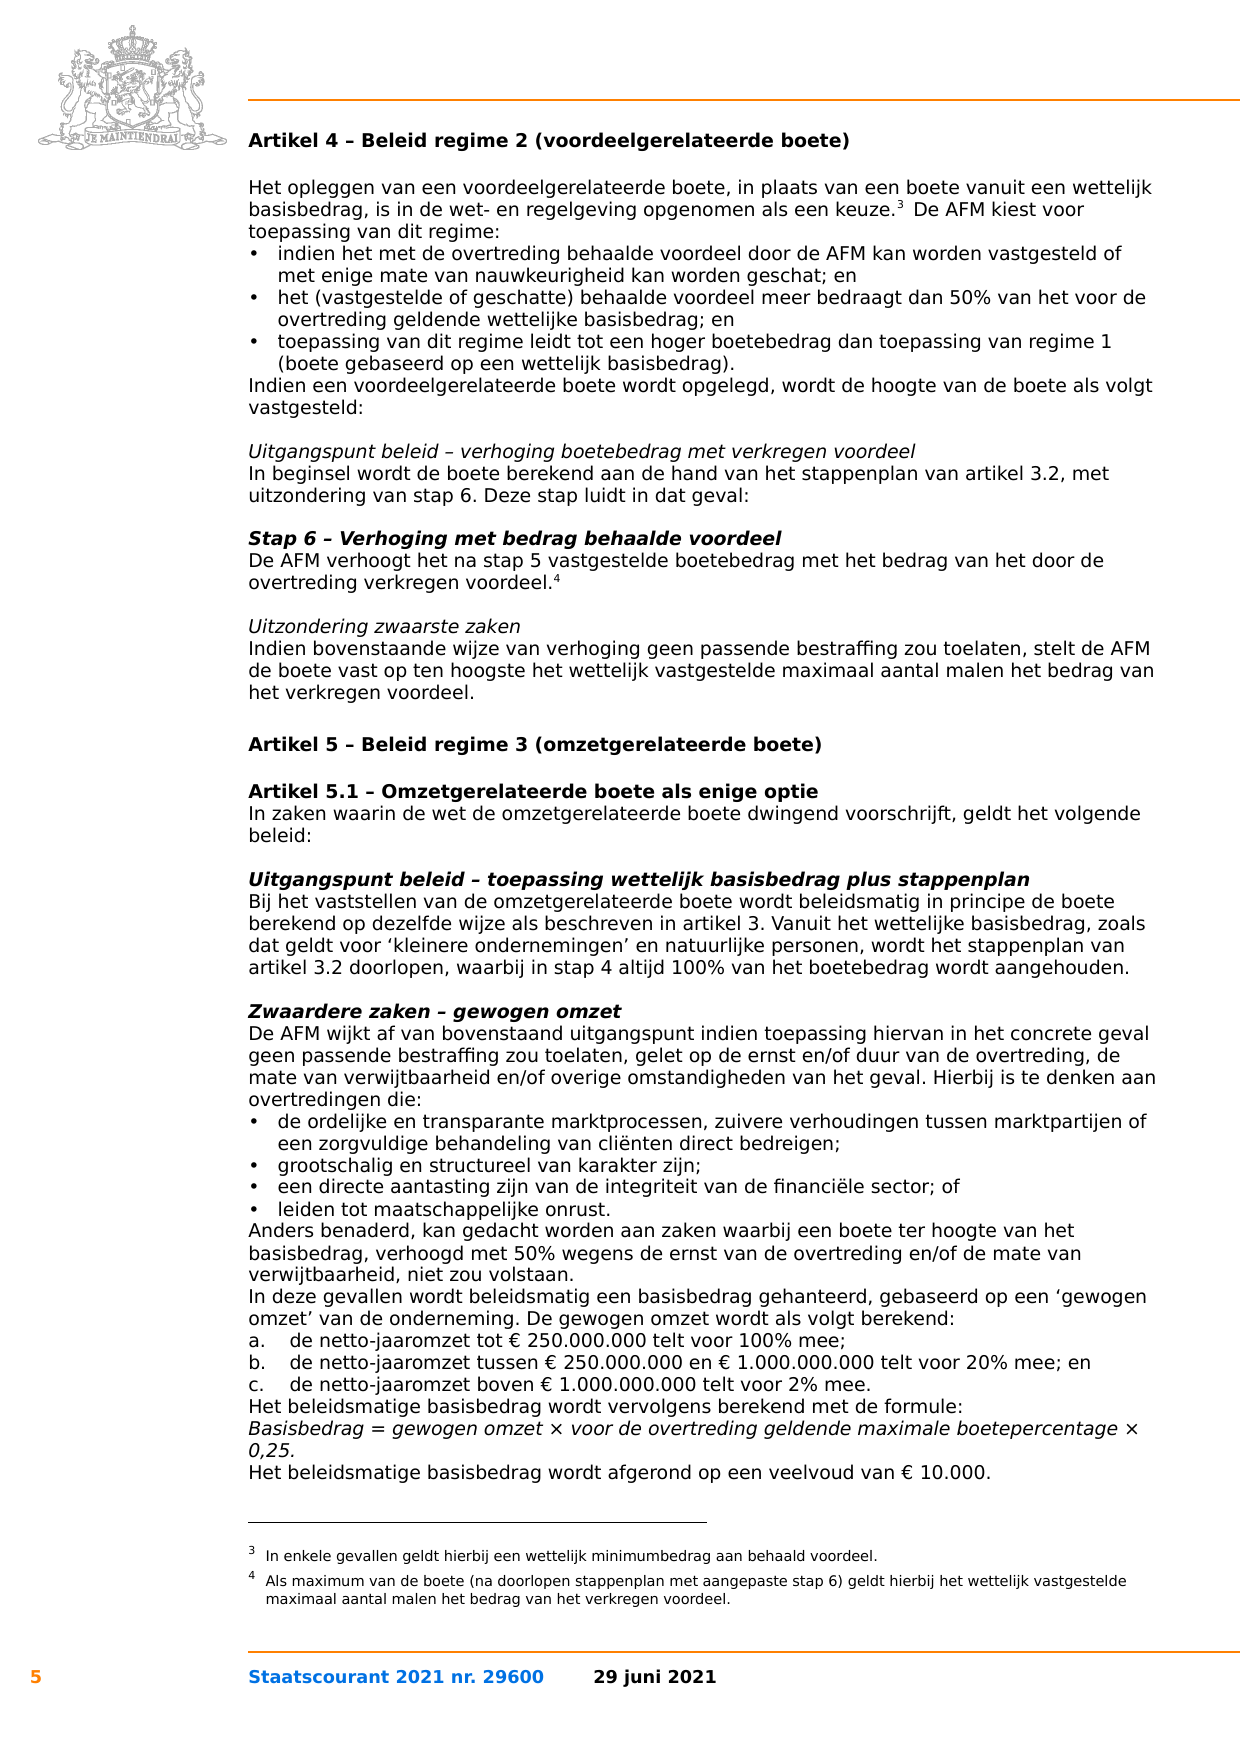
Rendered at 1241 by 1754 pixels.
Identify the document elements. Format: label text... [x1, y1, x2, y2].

text In deze gevallen wordt beleidsmatig een basisbedrag gehanteerd, gebaseerd op een ‘gewogen omzet’ van de onderneming. De gewogen omzet wordt als volgt berekend: [248, 1286, 1163, 1330]
text b. de netto-jaaromzet tussen € 250.000.000 en € 1.000.000.000 telt voor 20% mee; en [248, 1352, 1163, 1374]
text Het beleidsmatige basisbedrag wordt afgerond op een veelvoud van € 10.000. [248, 1462, 1163, 1484]
text • leiden tot maatschappelijke onrust. [248, 1198, 1163, 1220]
subtitle Zwaardere zaken – gewogen omzet [248, 1001, 1163, 1023]
text • grootschalig en structureel van karakter zijn; [248, 1154, 1163, 1176]
text In enkele gevallen geldt hierbij een wettelijk minimumbedrag aan behaald voordeel. [248, 1544, 1163, 1566]
text • het (vastgestelde of geschatte) behaalde voordeel meer bedraagt dan 50% van het voor de overtreding geldende wettelijke basisbedrag; en [248, 287, 1163, 331]
text • een directe aantasting zijn van de integriteit van de financiële sector; of [248, 1176, 1163, 1198]
subtitle Artikel 4 – Beleid regime 2 (voordeelgerelateerde boete) [248, 130, 1163, 152]
subtitle Uitgangspunt beleid – toepassing wettelijk basisbedrag plus stappenplan [248, 869, 1163, 891]
subtitle Artikel 5.1 – Omzetgerelateerde boete als enige optie [248, 781, 1163, 803]
text Indien bovenstaande wijze van verhoging geen passende bestraffing zou toelaten, stelt de AFM de boete vast op ten hoogste het wettelijk vastgestelde maximaal aantal malen het bedrag van het verkregen voordeel. [248, 638, 1163, 704]
subtitle Artikel 5 – Beleid regime 3 (omzetgerelateerde boete) [248, 734, 1163, 756]
text Bij het vaststellen van de omzetgerelateerde boete wordt beleidsmatig in principe de boete berekend op dezelfde wijze als beschreven in artikel 3. Vanuit het wettelijke basisbedrag, zoals dat geldt voor ‘kleinere ondernemingen’ en natuurlijke personen, wordt het stappenplan van artikel 3.2 doorlopen, waarbij in stap 4 altijd 100% van het boetebedrag wordt aangehouden. [248, 891, 1163, 979]
text a. de netto-jaaromzet tot € 250.000.000 telt voor 100% mee; [248, 1330, 1163, 1352]
subtitle Stap 6 – Verhoging met bedrag behaalde voordeel [248, 528, 1163, 550]
subtitle Uitgangspunt beleid – verhoging boetebedrag met verkregen voordeel [248, 441, 1163, 462]
text Als maximum van de boete (na doorlopen stappenplan met aangepaste stap 6) geldt hierbij het wettelijk vastgestelde maximaal aantal malen het bedrag van het verkregen voordeel. [248, 1569, 1163, 1608]
text In beginsel wordt de boete berekend aan de hand van het stappenplan van artikel 3.2, met uitzondering van stap 6. Deze stap luidt in dat geval: [248, 462, 1163, 506]
text De AFM wijkt af van bovenstaand uitgangspunt indien toepassing hiervan in het concrete geval geen passende bestraffing zou toelaten, gelet op de ernst en/of duur van de overtreding, de mate van verwijtbaarheid en/of overige omstandigheden van het geval. Hierbij is te denken aan overtredingen die: [248, 1023, 1163, 1111]
text • toepassing van dit regime leidt tot een hoger boetebedrag dan toepassing van regime 1 (boete gebaseerd op een wettelijk basisbedrag). [248, 331, 1163, 375]
text • de ordelijke en transparante marktprocessen, zuivere verhoudingen tussen marktpartijen of een zorgvuldige behandeling van cliënten direct bedreigen; [248, 1111, 1163, 1154]
subtitle Uitzondering zwaarste zaken [248, 616, 1163, 638]
text Anders benaderd, kan gedacht worden aan zaken waarbij een boete ter hoogte van het basisbedrag, verhoogd met 50% wegens de ernst van de overtreding en/of de mate van verwijtbaarheid, niet zou volstaan. [248, 1220, 1163, 1286]
text Het opleggen van een voordeelgerelateerde boete, in plaats van een boete vanuit een wettelijk basisbedrag, is in de wet- en regelgeving opgenomen als een keuze. De AFM kiest voor toepassing van dit regime: [248, 177, 1163, 243]
text Indien een voordeelgerelateerde boete wordt opgelegd, wordt de hoogte van de boete als volgt vastgesteld: [248, 375, 1163, 419]
text • indien het met de overtreding behaalde voordeel door de AFM kan worden vastgesteld of met enige mate van nauwkeurigheid kan worden geschat; en [248, 243, 1163, 287]
text De AFM verhoogt het na stap 5 vastgestelde boetebedrag met het bedrag van het door de overtreding verkregen voordeel. [248, 550, 1163, 594]
text In zaken waarin de wet de omzetgerelateerde boete dwingend voorschrijft, geldt het volgende beleid: [248, 803, 1163, 847]
text Basisbedrag = gewogen omzet × voor de overtreding geldende maximale boetepercentage × 0,25. [248, 1418, 1163, 1462]
picture [38, 25, 227, 150]
text c. de netto-jaaromzet boven € 1.000.000.000 telt voor 2% mee. [248, 1374, 1163, 1396]
text Het beleidsmatige basisbedrag wordt vervolgens berekend met de formule: [248, 1396, 1163, 1418]
